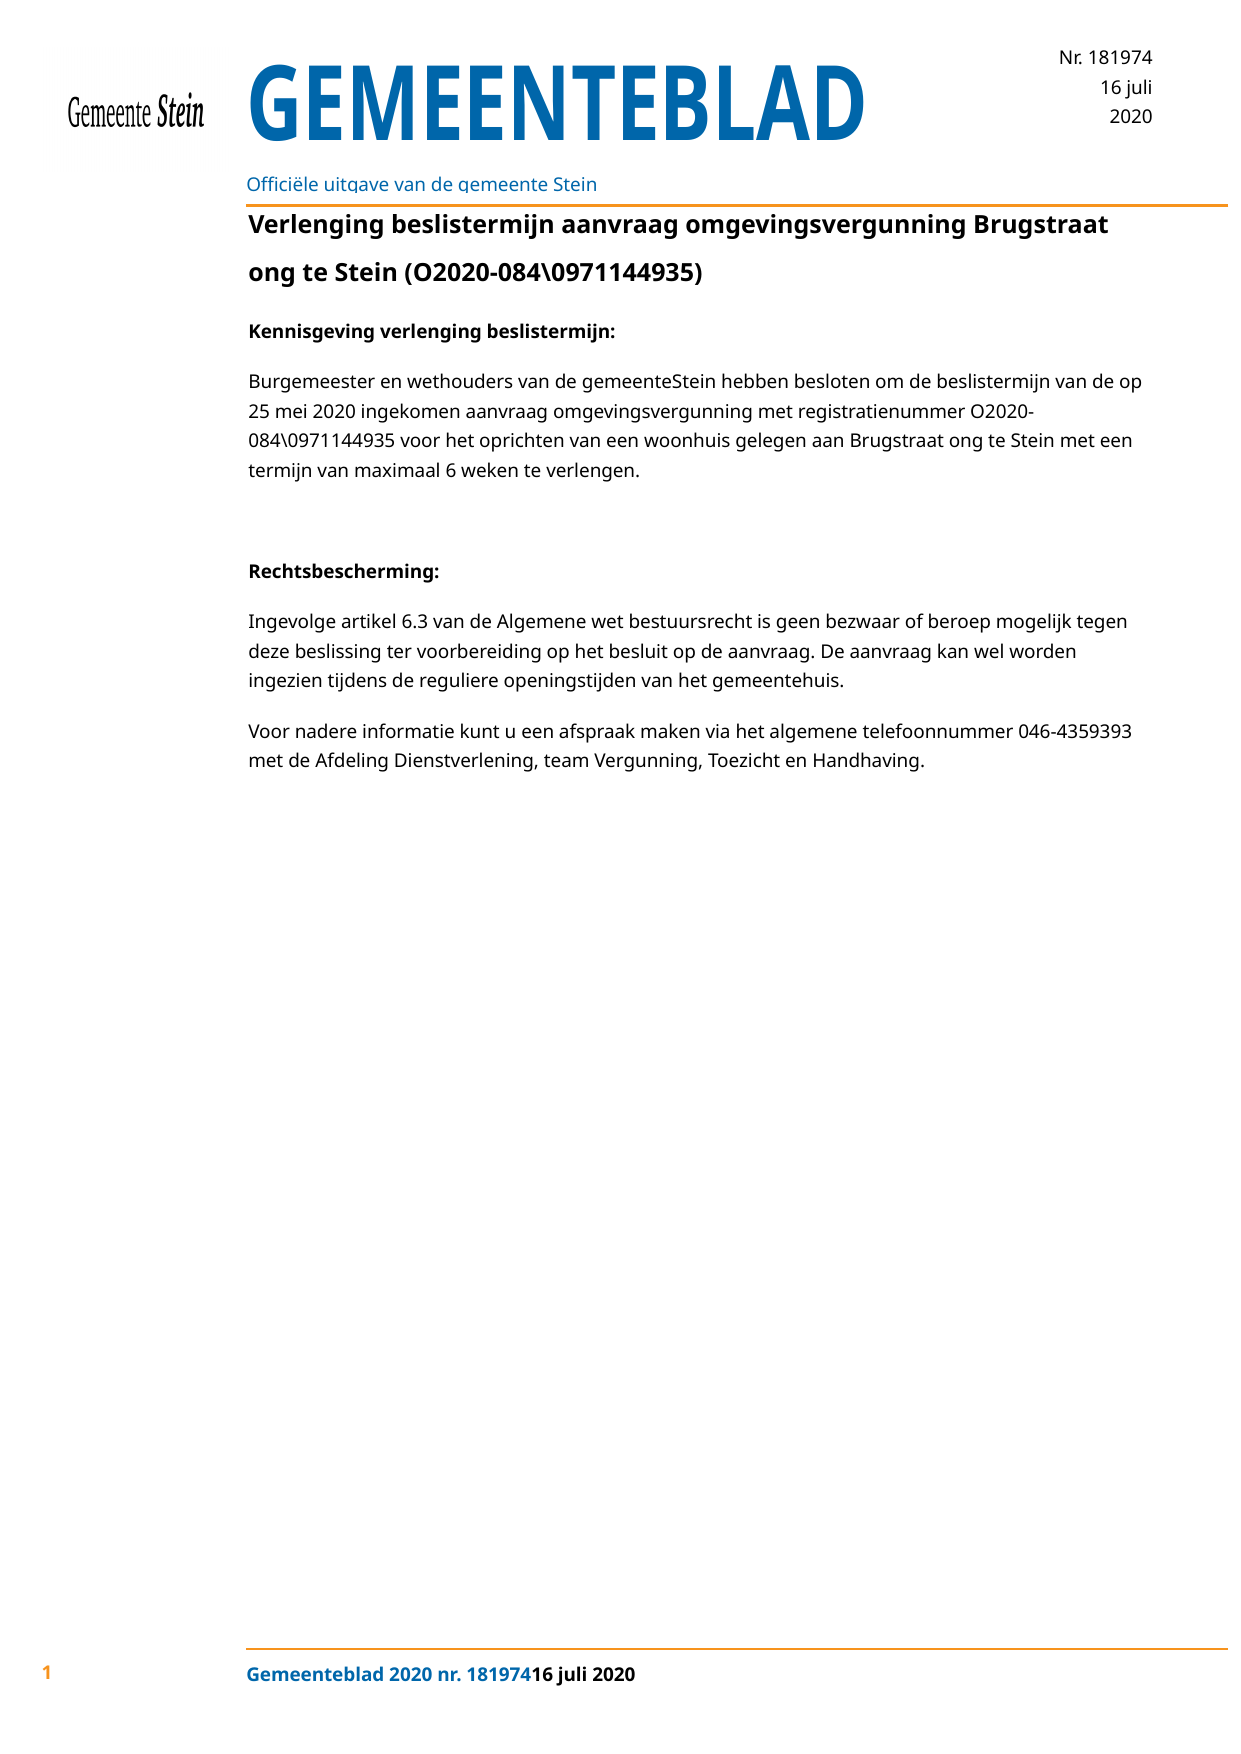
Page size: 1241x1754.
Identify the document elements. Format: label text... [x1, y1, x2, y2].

text Kennisgeving verlenging beslistermijn: [248, 318, 1152, 344]
text Ingevolge artikel 6.3 van de Algemene wet bestuursrecht is geen bezwaar of beroep mogelijk tegen deze beslissing ter voorbereiding op het besluit op de aanvraag. De aanvraag kan wel worden ingezien tijdens de reguliere openingstijden van het gemeentehuis. [248, 608, 1152, 693]
text Verlenging beslistermijn aanvraag omgevingsvergunning Brugstraat ong te Stein (O2020-084\0971144935) [248, 207, 1152, 288]
picture [41, 47, 231, 172]
text Rechtsbescherming: [248, 558, 1152, 584]
text Voor nadere informatie kunt u een afspraak maken via het algemene telefoonnummer 046-4359393 met de Afdeling Dienstverlening, team Vergunning, Toezicht en Handhaving. [248, 718, 1152, 773]
text Burgemeester en wethouders van de gemeenteStein hebben besloten om de beslistermijn van de op 25 mei 2020 ingekomen aanvraag omgevingsvergunning met registratienummer O2020-084\0971144935 voor het oprichten van een woonhuis gelegen aan Brugstraat ong te Stein met een termijn van maximaal 6 weken te verlengen. [248, 368, 1152, 483]
